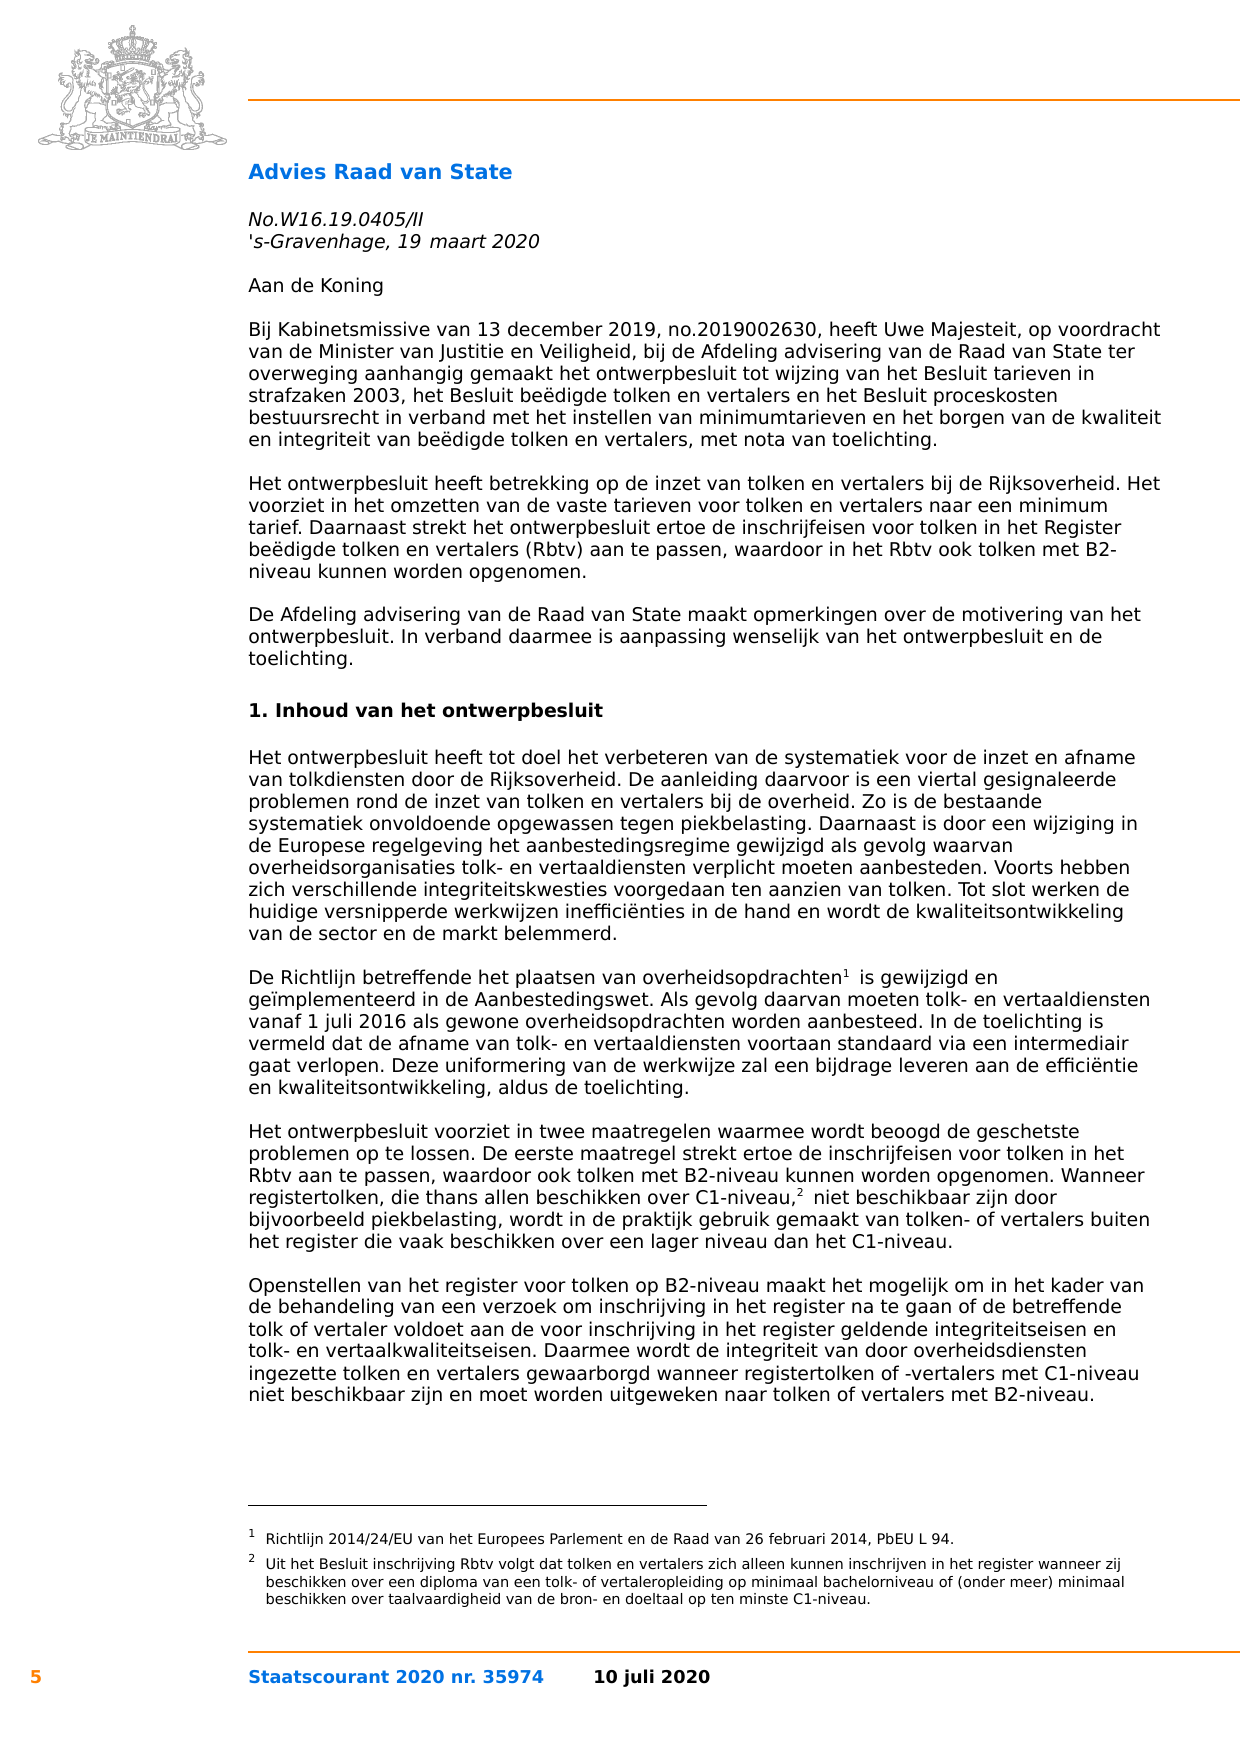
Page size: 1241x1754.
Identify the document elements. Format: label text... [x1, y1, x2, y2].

text Uit het Besluit inschrijving Rbtv volgt dat tolken en vertalers zich alleen kunnen inschrijven in het register wanneer zij beschikken over een diploma van een tolk- of vertaleropleiding op minimaal bachelorniveau of (onder meer) minimaal beschikken over taalvaardigheid van de bron- en doeltaal op ten minste C1-niveau. [248, 1552, 1163, 1608]
subtitle Advies Raad van State [248, 160, 1163, 184]
text De Richtlijn betreffende het plaatsen van overheidsopdrachten is gewijzigd en geïmplementeerd in de Aanbestedingswet. Als gevolg daarvan moeten tolk- en vertaaldiensten vanaf 1 juli 2016 als gewone overheidsopdrachten worden aanbesteed. In de toelichting is vermeld dat de afname van tolk- en vertaaldiensten voortaan standaard via een intermediair gaat verlopen. Deze uniformering van de werkwijze zal een bijdrage leveren aan de efficiëntie en kwaliteitsontwikkeling, aldus de toelichting. [248, 967, 1163, 1099]
picture [38, 25, 227, 150]
text No.W16.19.0405/II [248, 209, 1163, 231]
text Bij Kabinetsmissive van 13 december 2019, no.2019002630, heeft Uwe Majesteit, op voordracht van de Minister van Justitie en Veiligheid, bij de Afdeling advisering van de Raad van State ter overweging aanhangig gemaakt het ontwerpbesluit tot wijzing van het Besluit tarieven in strafzaken 2003, het Besluit beëdigde tolken en vertalers en het Besluit proceskosten bestuursrecht in verband met het instellen van minimumtarieven en het borgen van de kwaliteit en integriteit van beëdigde tolken en vertalers, met nota van toelichting. [248, 319, 1163, 451]
text De Afdeling advisering van de Raad van State maakt opmerkingen over de motivering van het ontwerpbesluit. In verband daarmee is aanpassing wenselijk van het ontwerpbesluit en de toelichting. [248, 604, 1163, 670]
text Aan de Koning [248, 275, 1163, 297]
text Het ontwerpbesluit heeft betrekking op de inzet van tolken en vertalers bij de Rijksoverheid. Het voorziet in het omzetten van de vaste tarieven voor tolken en vertalers naar een minimum tarief. Daarnaast strekt het ontwerpbesluit ertoe de inschrijfeisen voor tolken in het Register beëdigde tolken en vertalers (Rbtv) aan te passen, waardoor in het Rbtv ook tolken met B2-niveau kunnen worden opgenomen. [248, 473, 1163, 582]
text Openstellen van het register voor tolken op B2-niveau maakt het mogelijk om in het kader van de behandeling van een verzoek om inschrijving in het register na te gaan of de betreffende tolk of vertaler voldoet aan de voor inschrijving in het register geldende integriteitseisen en tolk- en vertaalkwaliteitseisen. Daarmee wordt de integriteit van door overheidsdiensten ingezette tolken en vertalers gewaarborgd wanneer registertolken of -vertalers met C1-niveau niet beschikbaar zijn en moet worden uitgeweken naar tolken of vertalers met B2-niveau. [248, 1274, 1163, 1406]
subtitle 1. Inhoud van het ontwerpbesluit [248, 700, 1163, 722]
text Het ontwerpbesluit heeft tot doel het verbeteren van de systematiek voor de inzet en afname van tolkdiensten door de Rijksoverheid. De aanleiding daarvoor is een viertal gesignaleerde problemen rond de inzet van tolken en vertalers bij de overheid. Zo is de bestaande systematiek onvoldoende opgewassen tegen piekbelasting. Daarnaast is door een wijziging in de Europese regelgeving het aanbestedingsregime gewijzigd als gevolg waarvan overheidsorganisaties tolk- en vertaaldiensten verplicht moeten aanbesteden. Voorts hebben zich verschillende integriteitskwesties voorgedaan ten aanzien van tolken. Tot slot werken de huidige versnipperde werkwijzen inefficiënties in de hand en wordt de kwaliteitsontwikkeling van de sector en de markt belemmerd. [248, 747, 1163, 945]
text Het ontwerpbesluit voorziet in twee maatregelen waarmee wordt beoogd de geschetste problemen op te lossen. De eerste maatregel strekt ertoe de inschrijfeisen voor tolken in het Rbtv aan te passen, waardoor ook tolken met B2-niveau kunnen worden opgenomen. Wanneer registertolken, die thans allen beschikken over C1-niveau, niet beschikbaar zijn door bijvoorbeeld piekbelasting, wordt in de praktijk gebruik gemaakt van tolken- of vertalers buiten het register die vaak beschikken over een lager niveau dan het C1-niveau. [248, 1121, 1163, 1253]
text 's-Gravenhage, 19 maart 2020 [248, 231, 1163, 253]
text Richtlijn 2014/24/EU van het Europees Parlement en de Raad van 26 februari 2014, PbEU L 94. [248, 1527, 1163, 1549]
